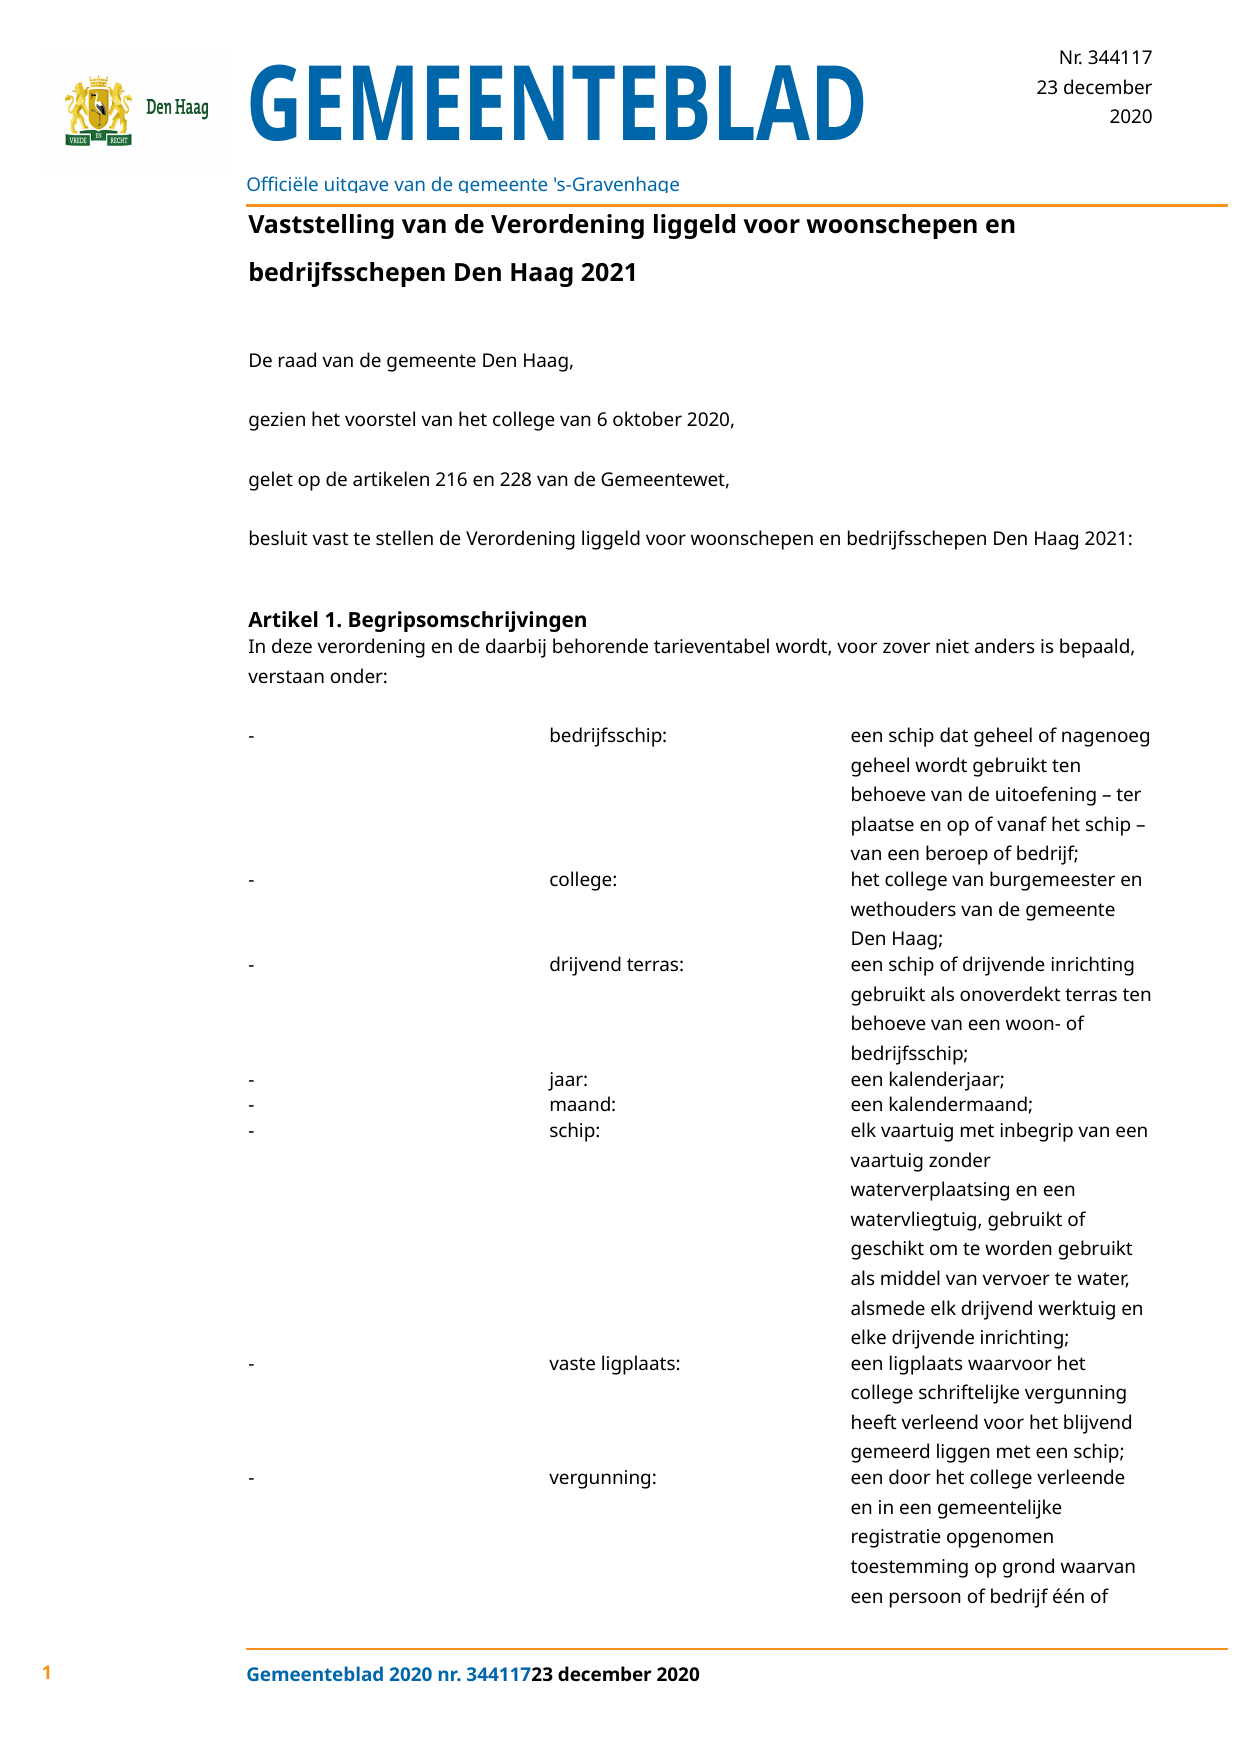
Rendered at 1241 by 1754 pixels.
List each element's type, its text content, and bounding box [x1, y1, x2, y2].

table_cell drijvend terras: [549, 951, 850, 1066]
text Artikel 1. Begripsomschrijvingen [248, 605, 1152, 633]
table_cell - [248, 1066, 549, 1091]
table_cell college: [549, 866, 850, 951]
table_cell maand: [549, 1091, 850, 1117]
table_cell - [248, 1117, 549, 1350]
text In deze verordening en de daarbij behorende tarieventabel wordt, voor zover niet anders is bepaald, verstaan onder: [248, 633, 1152, 689]
table_header bedrijfsschip: [549, 722, 850, 866]
text besluit vast te stellen de Verordening liggeld voor woonschepen en bedrijfsschepen Den Haag 2021: [248, 525, 1152, 551]
table_cell het college van burgemeester en wethouders van de gemeente Den Haag; [850, 866, 1152, 951]
text De raad van de gemeente Den Haag, [248, 347, 1152, 373]
table_cell een schip of drijvende inrichting gebruikt als onoverdekt terras ten behoeve van een woon- of bedrijfsschip; [850, 951, 1152, 1066]
table_header een schip dat geheel of nagenoeg geheel wordt gebruikt ten behoeve van de uitoefening – ter plaatse en op of vanaf het schip – van een beroep of bedrijf; [850, 722, 1152, 866]
table_cell een kalendermaand; [850, 1091, 1152, 1117]
table_cell vaste ligplaats: [549, 1350, 850, 1464]
table_cell elk vaartuig met inbegrip van een vaartuig zonder waterverplaatsing en een watervliegtuig, gebruikt of geschikt om te worden gebruikt als middel van vervoer te water, alsmede elk drijvend werktuig en elke drijvende inrichting; [850, 1117, 1152, 1350]
table_cell - [248, 1465, 549, 1608]
table_cell een ligplaats waarvoor het college schriftelijke vergunning heeft verleend voor het blijvend gemeerd liggen met een schip; [850, 1350, 1152, 1464]
picture [41, 47, 231, 172]
text gelet op de artikelen 216 en 228 van de Gemeentewet, [248, 466, 1152, 492]
table_cell een door het college verleende en in een gemeentelijke registratie opgenomen toestemming op grond waarvan een persoon of bedrijf één of [850, 1465, 1152, 1608]
table_cell - [248, 951, 549, 1066]
table_cell - [248, 866, 549, 951]
table_cell - [248, 1350, 549, 1464]
table_cell - [248, 1091, 549, 1117]
table_cell jaar: [549, 1066, 850, 1091]
table_header - [248, 722, 549, 866]
table_cell schip: [549, 1117, 850, 1350]
table_cell vergunning: [549, 1465, 850, 1608]
text Vaststelling van de Verordening liggeld voor woonschepen en bedrijfsschepen Den Haag 2021 [248, 207, 1152, 288]
text gezien het voorstel van het college van 6 oktober 2020, [248, 407, 1152, 432]
table_cell een kalenderjaar; [850, 1066, 1152, 1091]
